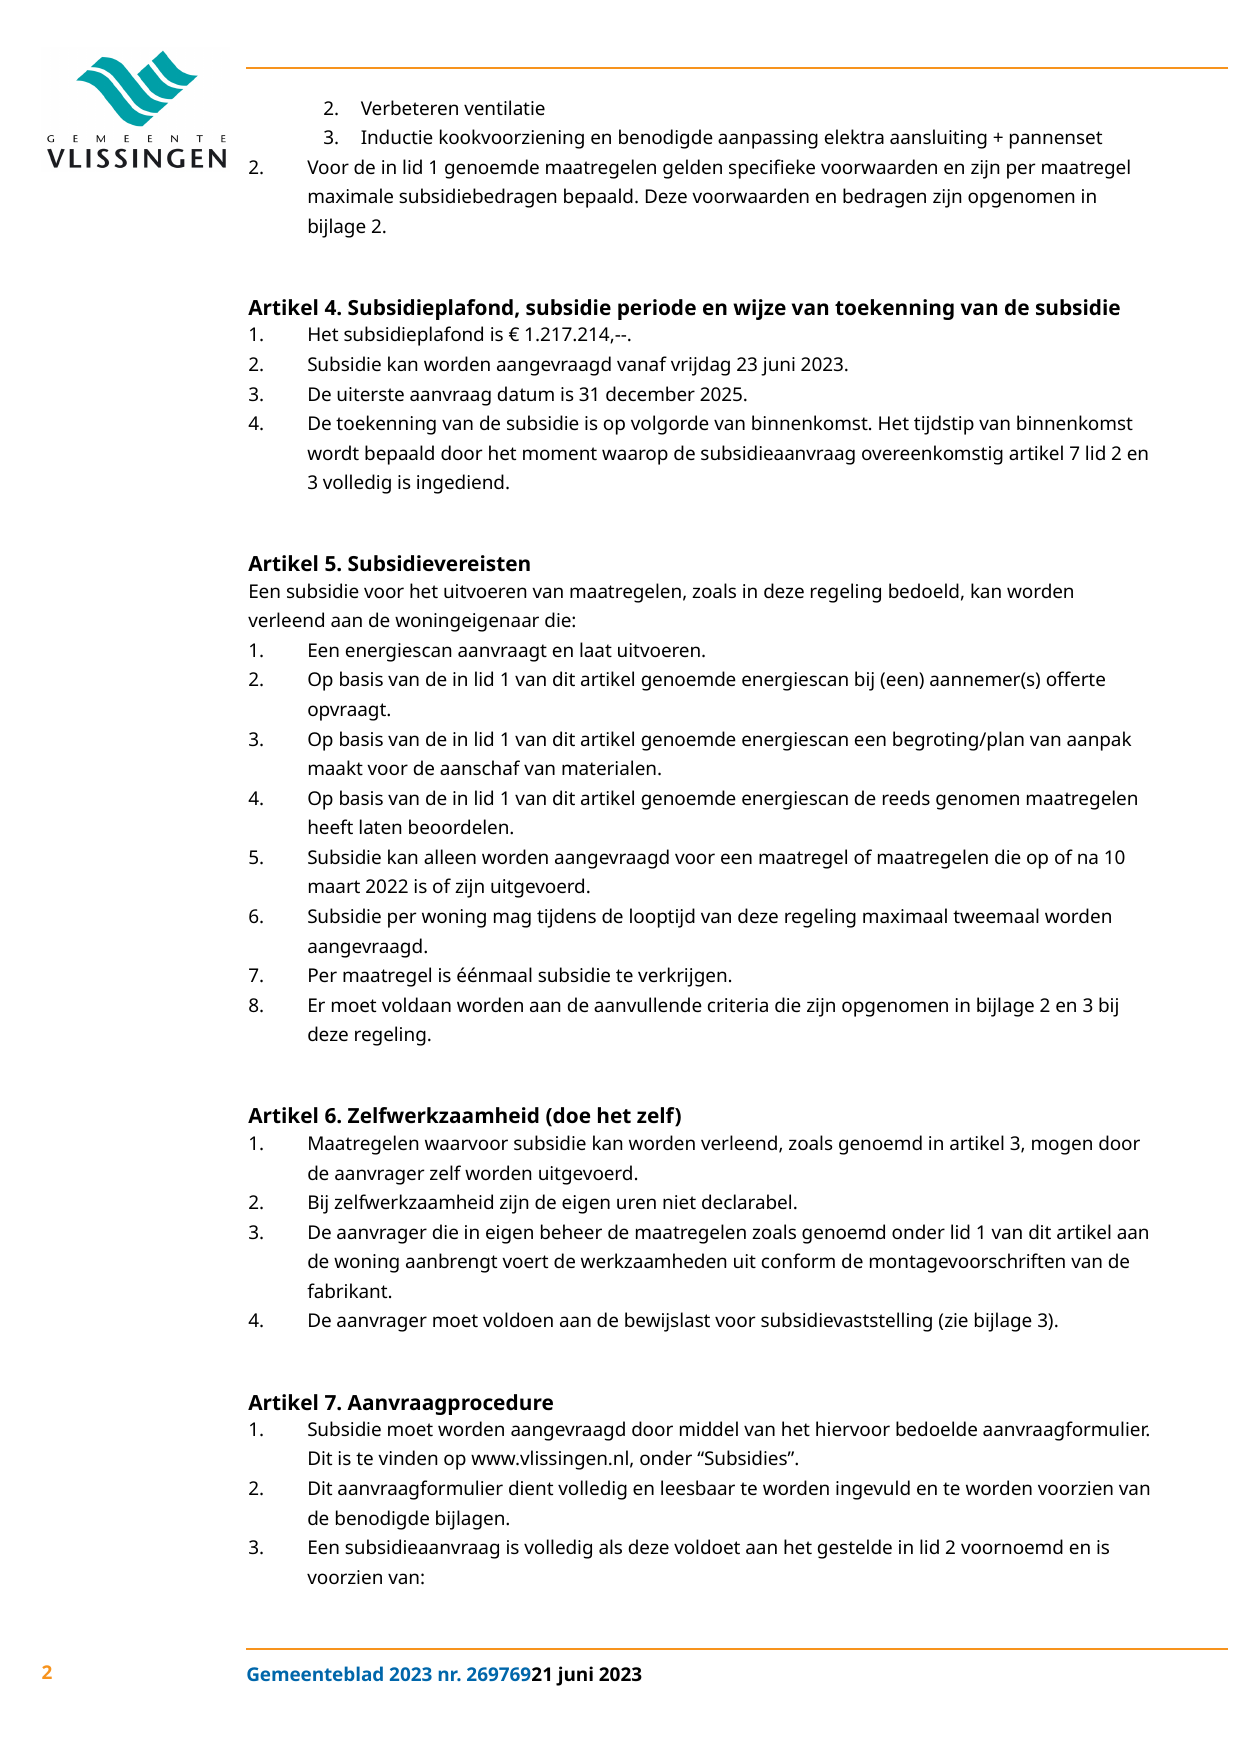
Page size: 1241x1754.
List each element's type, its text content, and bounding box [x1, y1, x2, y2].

list Maatregelen waarvoor subsidie kan worden verleend, zoals genoemd in artikel 3, mogen door de aanvrager zelf worden uitgevoerd. [248, 1130, 1152, 1185]
list Verbeteren ventilatie [323, 95, 1152, 121]
list Het subsidieplafond is € 1.217.214,--. [248, 322, 1152, 347]
picture [41, 47, 231, 172]
text Artikel 6. Zelfwerkzaamheid (doe het zelf) [248, 1102, 1152, 1130]
list Op basis van de in lid 1 van dit artikel genoemde energiescan een begroting/plan van aanpak maakt voor de aanschaf van materialen. [248, 726, 1152, 781]
list Een subsidieaanvraag is volledig als deze voldoet aan het gestelde in lid 2 voornoemd en is voorzien van: [248, 1534, 1152, 1590]
text Artikel 4. Subsidieplafond, subsidie periode en wijze van toekenning van de subsidie [248, 293, 1152, 322]
list Subsidie moet worden aangevraagd door middel van het hiervoor bedoelde aanvraagformulier. Dit is te vinden op www.vlissingen.nl, onder “Subsidies”. [248, 1416, 1152, 1471]
list Per maatregel is éénmaal subsidie te verkrijgen. [248, 962, 1152, 988]
list Subsidie per woning mag tijdens de looptijd van deze regeling maximaal tweemaal worden aangevraagd. [248, 903, 1152, 959]
text Artikel 7. Aanvraagprocedure [248, 1388, 1152, 1416]
text Een subsidie voor het uitvoeren van maatregelen, zoals in deze regeling bedoeld, kan worden verleend aan de woningeigenaar die: [248, 578, 1152, 633]
list De toekenning van de subsidie is op volgorde van binnenkomst. Het tijdstip van binnenkomst wordt bepaald door het moment waarop de subsidieaanvraag overeenkomstig artikel 7 lid 2 en 3 volledig is ingediend. [248, 410, 1152, 495]
list Op basis van de in lid 1 van dit artikel genoemde energiescan bij (een) aannemer(s) offerte opvraagt. [248, 667, 1152, 722]
list Voor de in lid 1 genoemde maatregelen gelden specifieke voorwaarden en zijn per maatregel maximale subsidiebedragen bepaald. Deze voorwaarden en bedragen zijn opgenomen in bijlage 2. [248, 154, 1152, 239]
list Subsidie kan worden aangevraagd vanaf vrijdag 23 juni 2023. [248, 351, 1152, 377]
list Bij zelfwerkzaamheid zijn de eigen uren niet declarabel. [248, 1189, 1152, 1215]
list Een energiescan aanvraagt en laat uitvoeren. [248, 637, 1152, 663]
list Subsidie kan alleen worden aangevraagd voor een maatregel of maatregelen die op of na 10 maart 2022 is of zijn uitgevoerd. [248, 844, 1152, 899]
list Inductie kookvoorziening en benodigde aanpassing elektra aansluiting + pannenset [323, 124, 1152, 150]
text Artikel 5. Subsidievereisten [248, 549, 1152, 578]
list De aanvrager die in eigen beheer de maatregelen zoals genoemd onder lid 1 van dit artikel aan de woning aanbrengt voert de werkzaamheden uit conform de montagevoorschriften van de fabrikant. [248, 1219, 1152, 1304]
list De aanvrager moet voldoen aan de bewijslast voor subsidievaststelling (zie bijlage 3). [248, 1308, 1152, 1333]
list De uiterste aanvraag datum is 31 december 2025. [248, 381, 1152, 406]
list Dit aanvraagformulier dient volledig en leesbaar te worden ingevuld en te worden voorzien van de benodigde bijlagen. [248, 1475, 1152, 1531]
list Op basis van de in lid 1 van dit artikel genoemde energiescan de reeds genomen maatregelen heeft laten beoordelen. [248, 785, 1152, 840]
list Er moet voldaan worden aan de aanvullende criteria die zijn opgenomen in bijlage 2 en 3 bij deze regeling. [248, 992, 1152, 1047]
